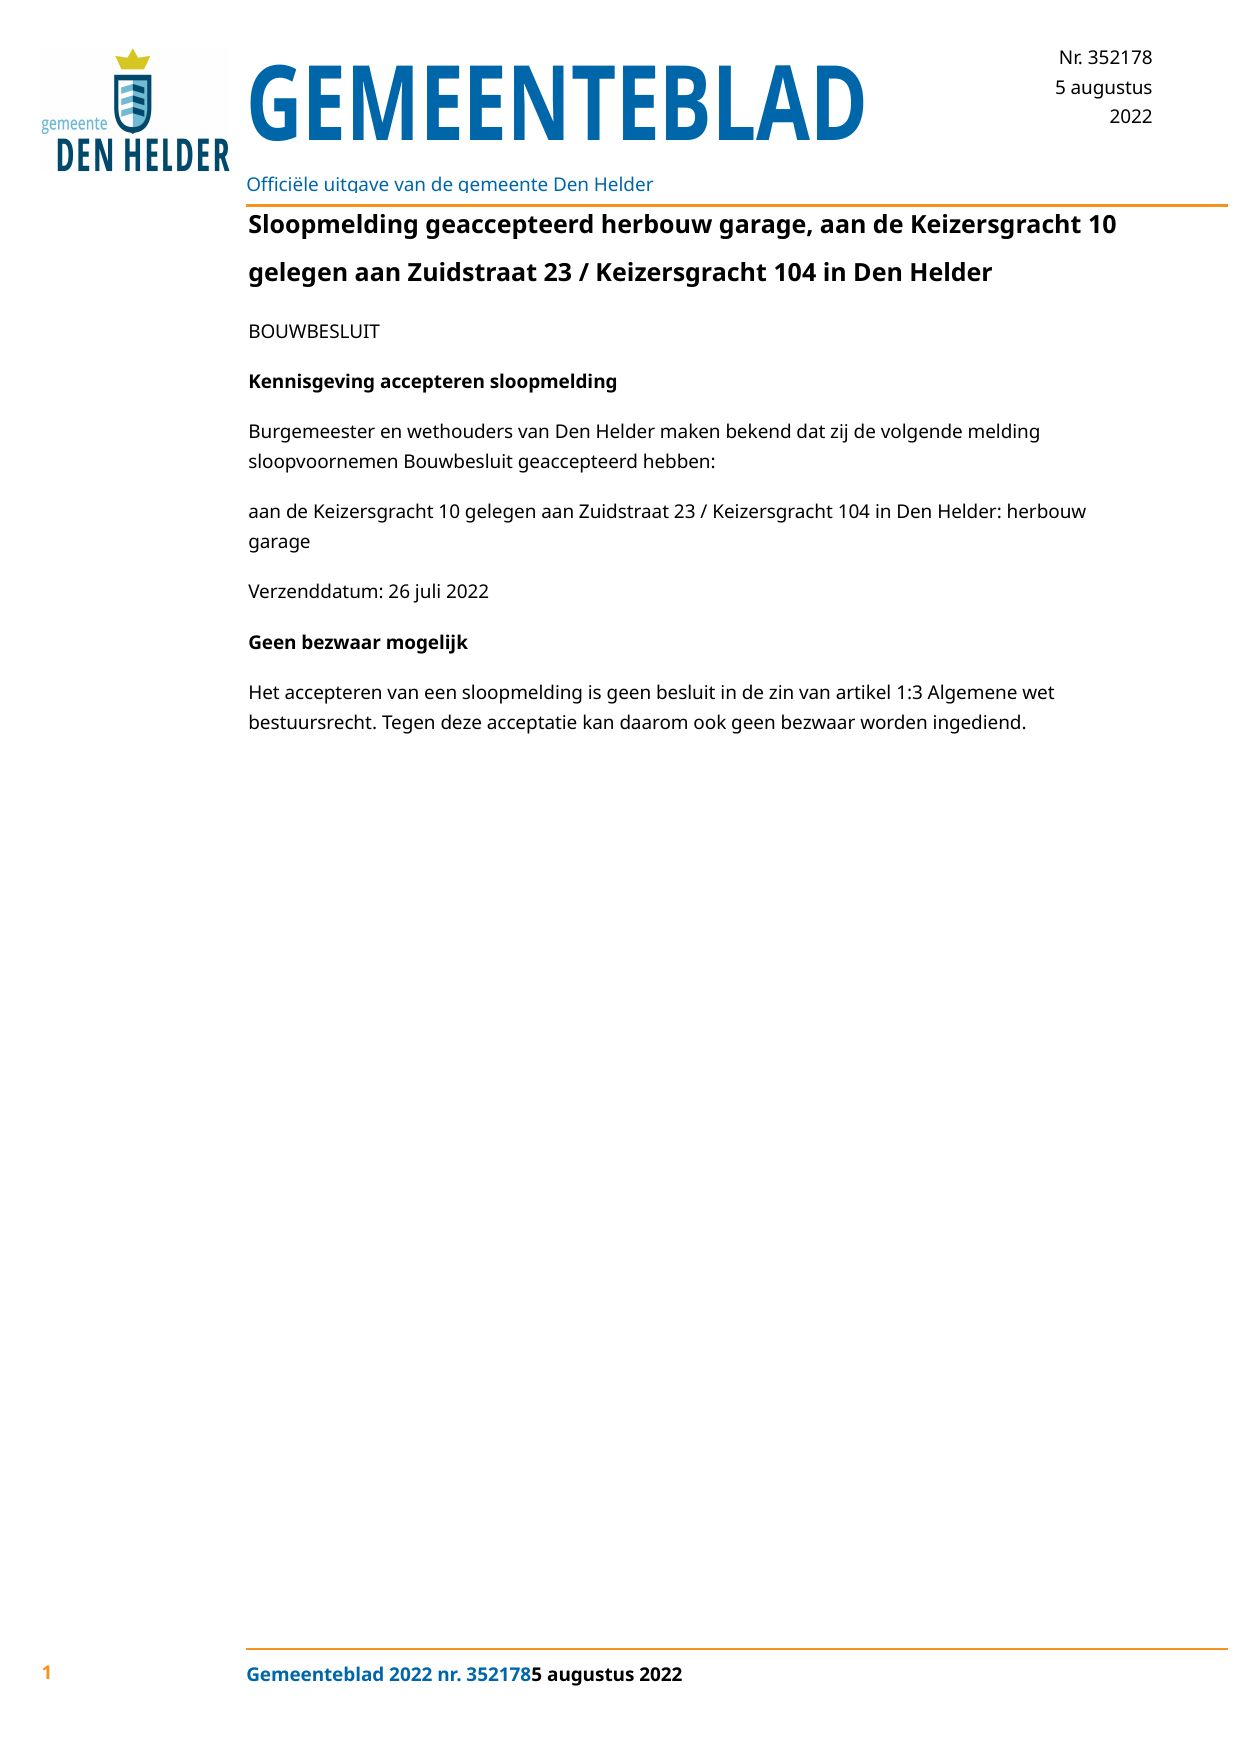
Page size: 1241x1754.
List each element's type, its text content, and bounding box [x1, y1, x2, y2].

picture [41, 47, 231, 172]
text BOUWBESLUIT [248, 318, 1152, 344]
text Sloopmelding geaccepteerd herbouw garage, aan de Keizersgracht 10 gelegen aan Zuidstraat 23 / Keizersgracht 104 in Den Helder [248, 207, 1152, 288]
text aan de Keizersgracht 10 gelegen aan Zuidstraat 23 / Keizersgracht 104 in Den Helder: herbouw garage [248, 499, 1152, 554]
text Het accepteren van een sloopmelding is geen besluit in de zin van artikel 1:3 Algemene wet bestuursrecht. Tegen deze acceptatie kan daarom ook geen bezwaar worden ingediend. [248, 679, 1152, 735]
picture [63, 144, 68, 165]
text Kennisgeving accepteren sloopmelding [248, 368, 1152, 394]
picture [182, 144, 187, 165]
picture [220, 160, 224, 172]
text Verzenddatum: 26 juli 2022 [248, 579, 1152, 604]
picture [100, 154, 106, 172]
picture [130, 157, 135, 172]
text Geen bezwaar mogelijk [248, 629, 1152, 655]
text Burgemeester en wethouders van Den Helder maken bekend dat zij de volgende melding sloopvoornemen Bouwbesluit geaccepteerd hebben: [248, 419, 1152, 474]
